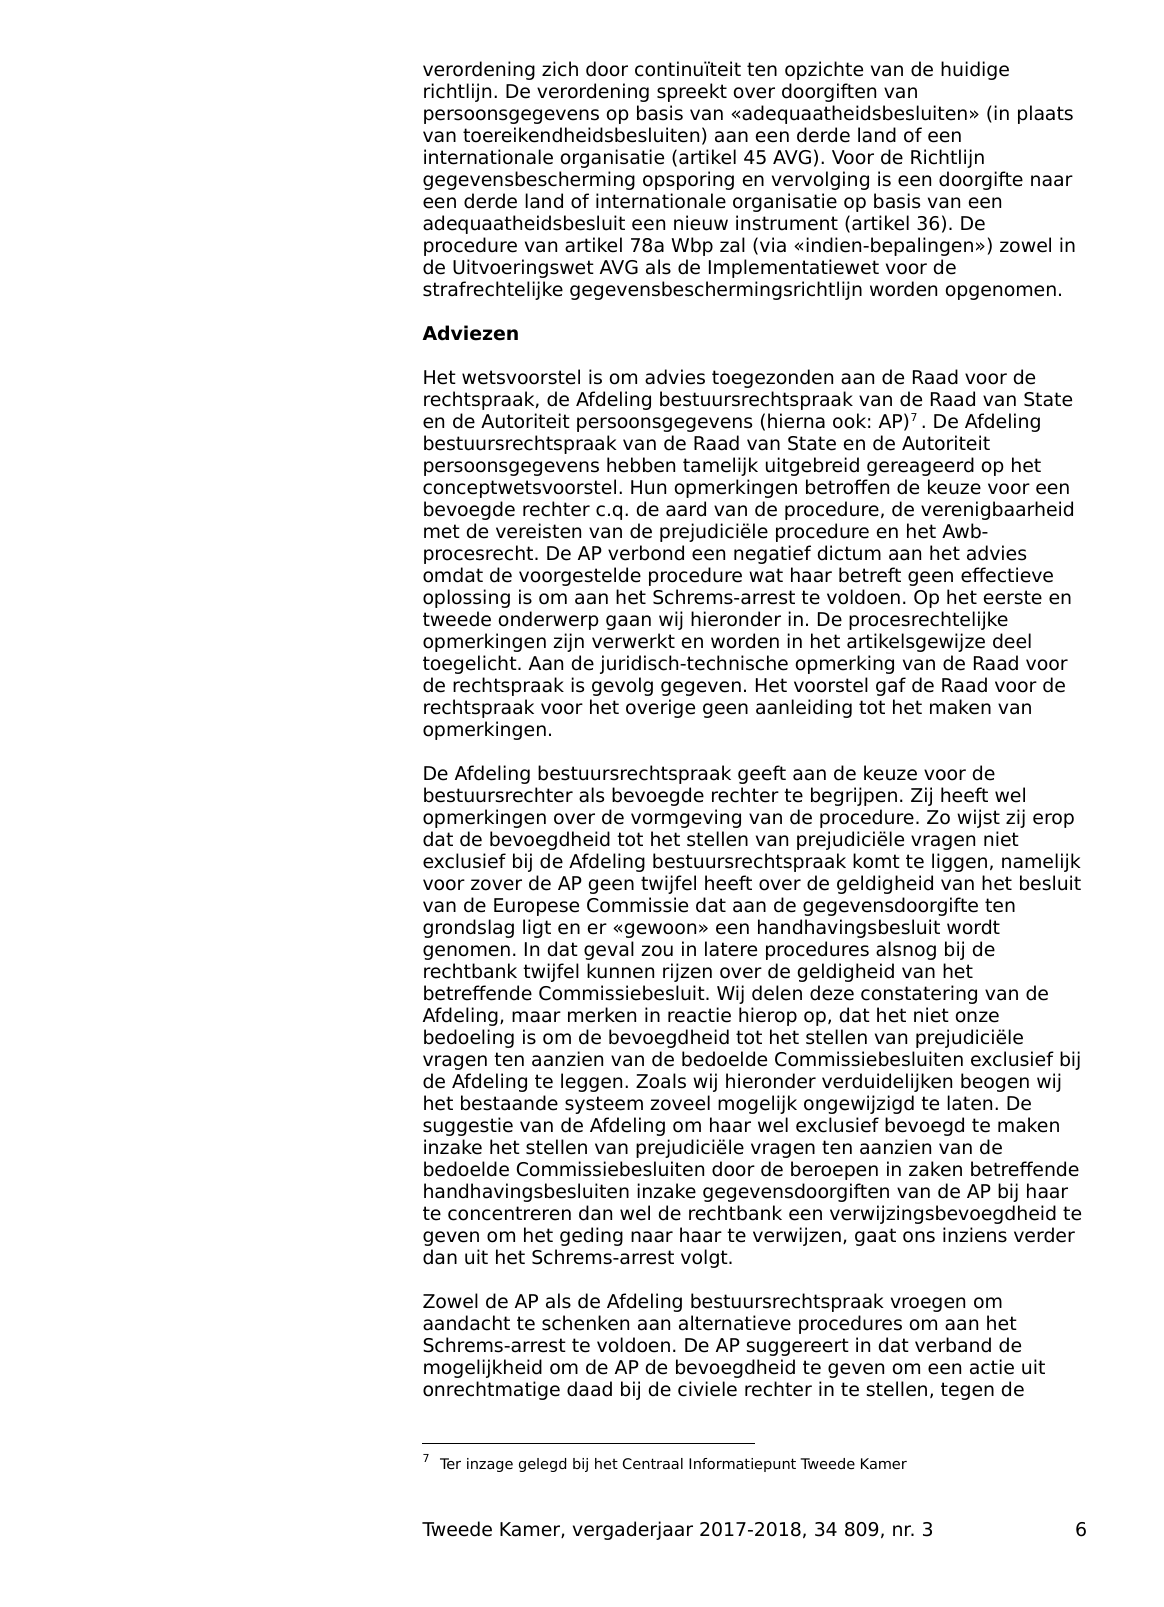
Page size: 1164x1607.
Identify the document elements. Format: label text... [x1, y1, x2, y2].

text verordening zich door continuïteit ten opzichte van de huidige richtlijn. De verordening spreekt over doorgiften van persoonsgegevens op basis van «adequaatheidsbesluiten» (in plaats van toereikendheidsbesluiten) aan een derde land of een internationale organisatie (artikel 45 AVG). Voor de Richtlijn gegevensbescherming opsporing en vervolging is een doorgifte naar een derde land of internationale organisatie op basis van een adequaatheidsbesluit een nieuw instrument (artikel 36). De procedure van artikel 78a Wbp zal (via «indien-bepalingen») zowel in de Uitvoeringswet AVG als de Implementatiewet voor de strafrechtelijke gegevensbeschermingsrichtlijn worden opgenomen. [422, 59, 1087, 301]
text Het wetsvoorstel is om advies toegezonden aan de Raad voor de rechtspraak, de Afdeling bestuursrechtspraak van de Raad van State en de Autoriteit persoonsgegevens (hierna ook: AP). De Afdeling bestuursrechtspraak van de Raad van State en de Autoriteit persoonsgegevens hebben tamelijk uitgebreid gereageerd op het conceptwetsvoorstel. Hun opmerkingen betroffen de keuze voor een bevoegde rechter c.q. de aard van de procedure, de verenigbaarheid met de vereisten van de prejudiciële procedure en het Awb-procesrecht. De AP verbond een negatief dictum aan het advies omdat de voorgestelde procedure wat haar betreft geen effectieve oplossing is om aan het Schrems-arrest te voldoen. Op het eerste en tweede onderwerp gaan wij hieronder in. De procesrechtelijke opmerkingen zijn verwerkt en worden in het artikelsgewijze deel toegelicht. Aan de juridisch-technische opmerking van de Raad voor de rechtspraak is gevolg gegeven. Het voorstel gaf de Raad voor de rechtspraak voor het overige geen aanleiding tot het maken van opmerkingen. [422, 367, 1087, 741]
text De Afdeling bestuursrechtspraak geeft aan de keuze voor de bestuursrechter als bevoegde rechter te begrijpen. Zij heeft wel opmerkingen over de vormgeving van de procedure. Zo wijst zij erop dat de bevoegdheid tot het stellen van prejudiciële vragen niet exclusief bij de Afdeling bestuursrechtspraak komt te liggen, namelijk voor zover de AP geen twijfel heeft over de geldigheid van het besluit van de Europese Commissie dat aan de gegevensdoorgifte ten grondslag ligt en er «gewoon» een handhavingsbesluit wordt genomen. In dat geval zou in latere procedures alsnog bij de rechtbank twijfel kunnen rijzen over de geldigheid van het betreffende Commissiebesluit. Wij delen deze constatering van de Afdeling, maar merken in reactie hierop op, dat het niet onze bedoeling is om de bevoegdheid tot het stellen van prejudiciële vragen ten aanzien van de bedoelde Commissiebesluiten exclusief bij de Afdeling te leggen. Zoals wij hieronder verduidelijken beogen wij het bestaande systeem zoveel mogelijk ongewijzigd te laten. De suggestie van de Afdeling om haar wel exclusief bevoegd te maken inzake het stellen van prejudiciële vragen ten aanzien van de bedoelde Commissiebesluiten door de beroepen in zaken betreffende handhavingsbesluiten inzake gegevensdoorgiften van de AP bij haar te concentreren dan wel de rechtbank een verwijzingsbevoegdheid te geven om het geding naar haar te verwijzen, gaat ons inziens verder dan uit het Schrems-arrest volgt. [422, 763, 1087, 1268]
text Ter inzage gelegd bij het Centraal Informatiepunt Tweede Kamer [422, 1452, 1087, 1474]
text Zowel de AP als de Afdeling bestuursrechtspraak vroegen om aandacht te schenken aan alternatieve procedures om aan het Schrems-arrest te voldoen. De AP suggereert in dat verband de mogelijkheid om de AP de bevoegdheid te geven om een actie uit onrechtmatige daad bij de civiele rechter in te stellen, tegen de [422, 1291, 1087, 1401]
subtitle Adviezen [422, 323, 1087, 345]
